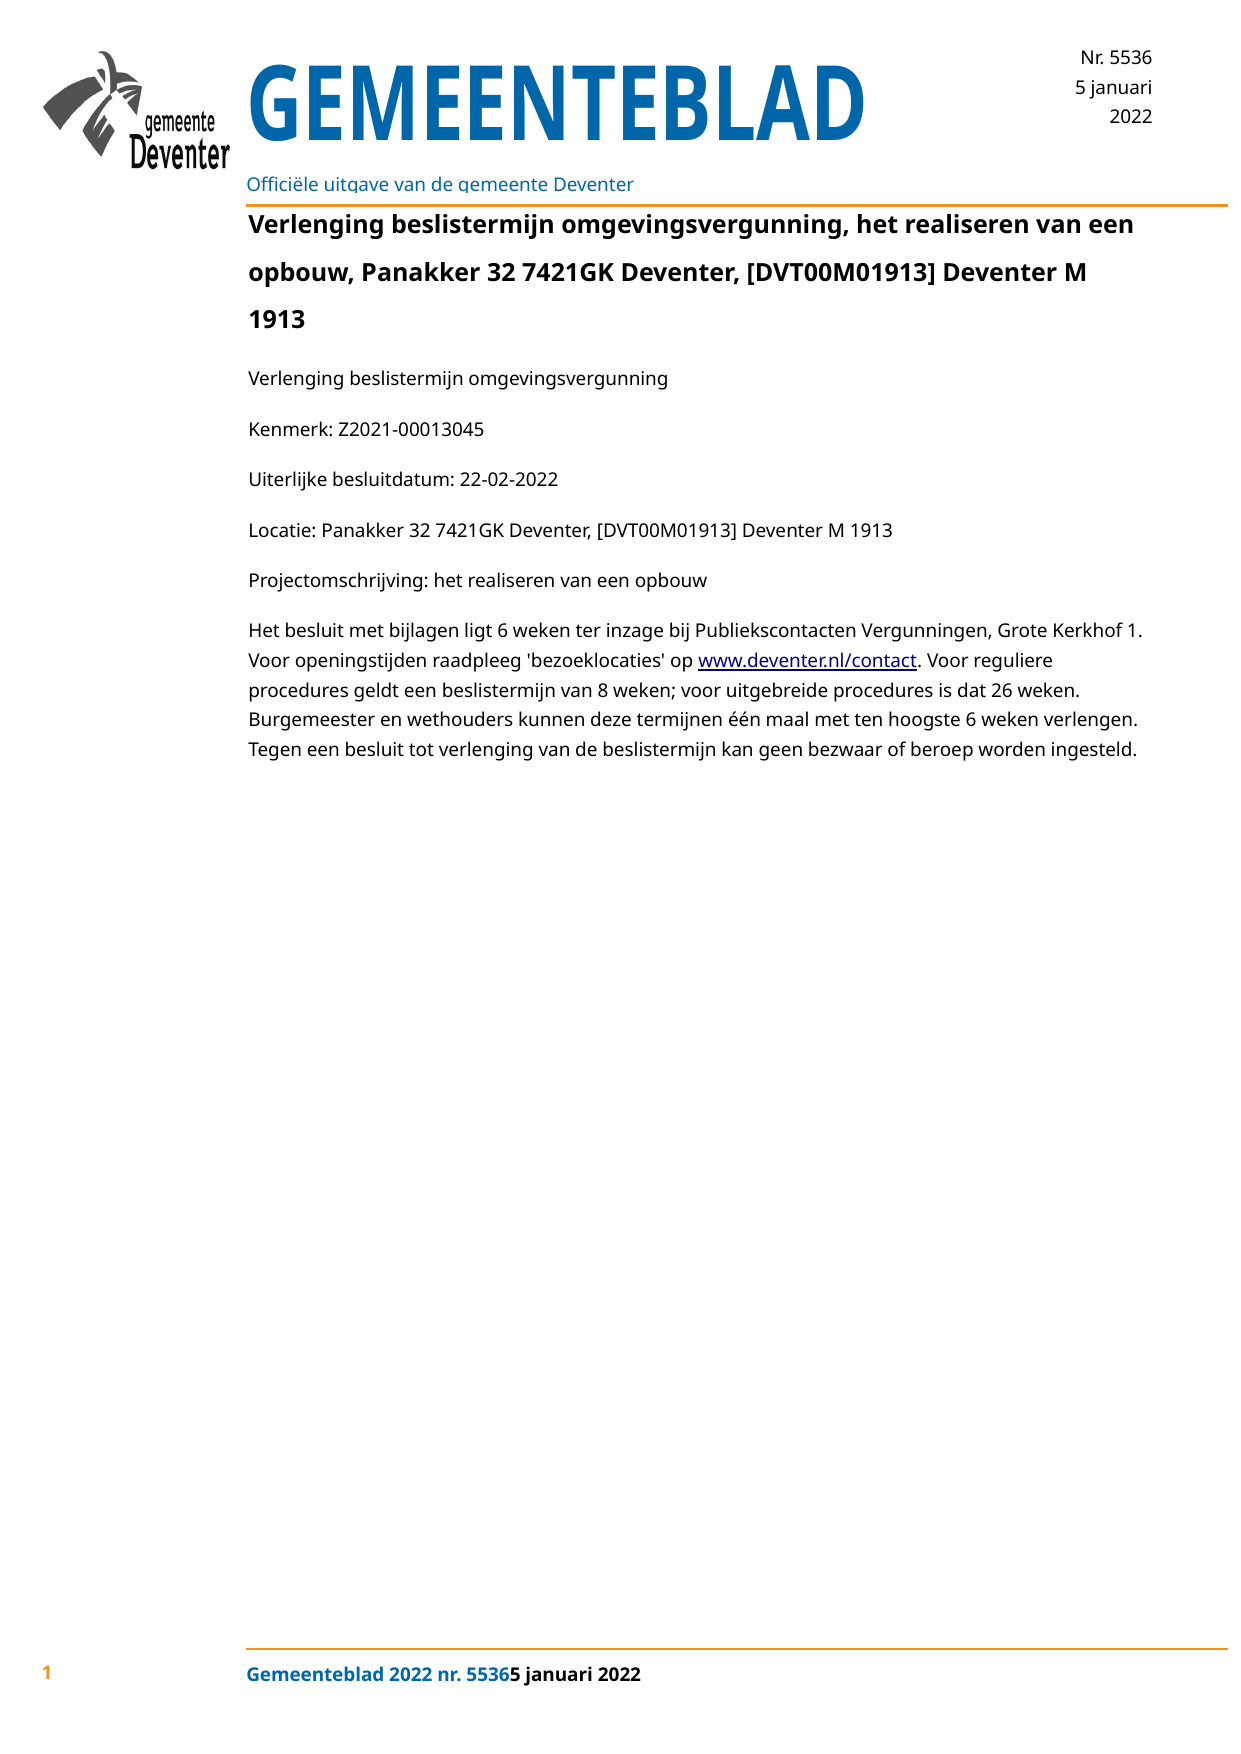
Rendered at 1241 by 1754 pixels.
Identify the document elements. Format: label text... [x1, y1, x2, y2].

text Het besluit met bijlagen ligt 6 weken ter inzage bij Publiekscontacten Vergunningen, Grote Kerkhof 1. Voor openingstijden raadpleeg 'bezoeklocaties' op www.deventer.nl/contact. Voor reguliere procedures geldt een beslistermijn van 8 weken; voor uitgebreide procedures is dat 26 weken. Burgemeester en wethouders kunnen deze termijnen één maal met ten hoogste 6 weken verlengen. Tegen een besluit tot verlenging van de beslistermijn kan geen bezwaar of beroep worden ingesteld. [248, 618, 1152, 762]
text Verlenging beslistermijn omgevingsvergunning, het realiseren van een opbouw, Panakker 32 7421GK Deventer, [DVT00M01913] Deventer M 1913 [248, 207, 1152, 336]
text Verlenging beslistermijn omgevingsvergunning [248, 366, 1152, 391]
text Uiterlijke besluitdatum: 22-02-2022 [248, 466, 1152, 492]
text Kenmerk: Z2021-00013045 [248, 416, 1152, 442]
text Locatie: Panakker 32 7421GK Deventer, [DVT00M01913] Deventer M 1913 [248, 517, 1152, 542]
picture [41, 47, 231, 172]
text Projectomschrijving: het realiseren van een opbouw [248, 567, 1152, 593]
